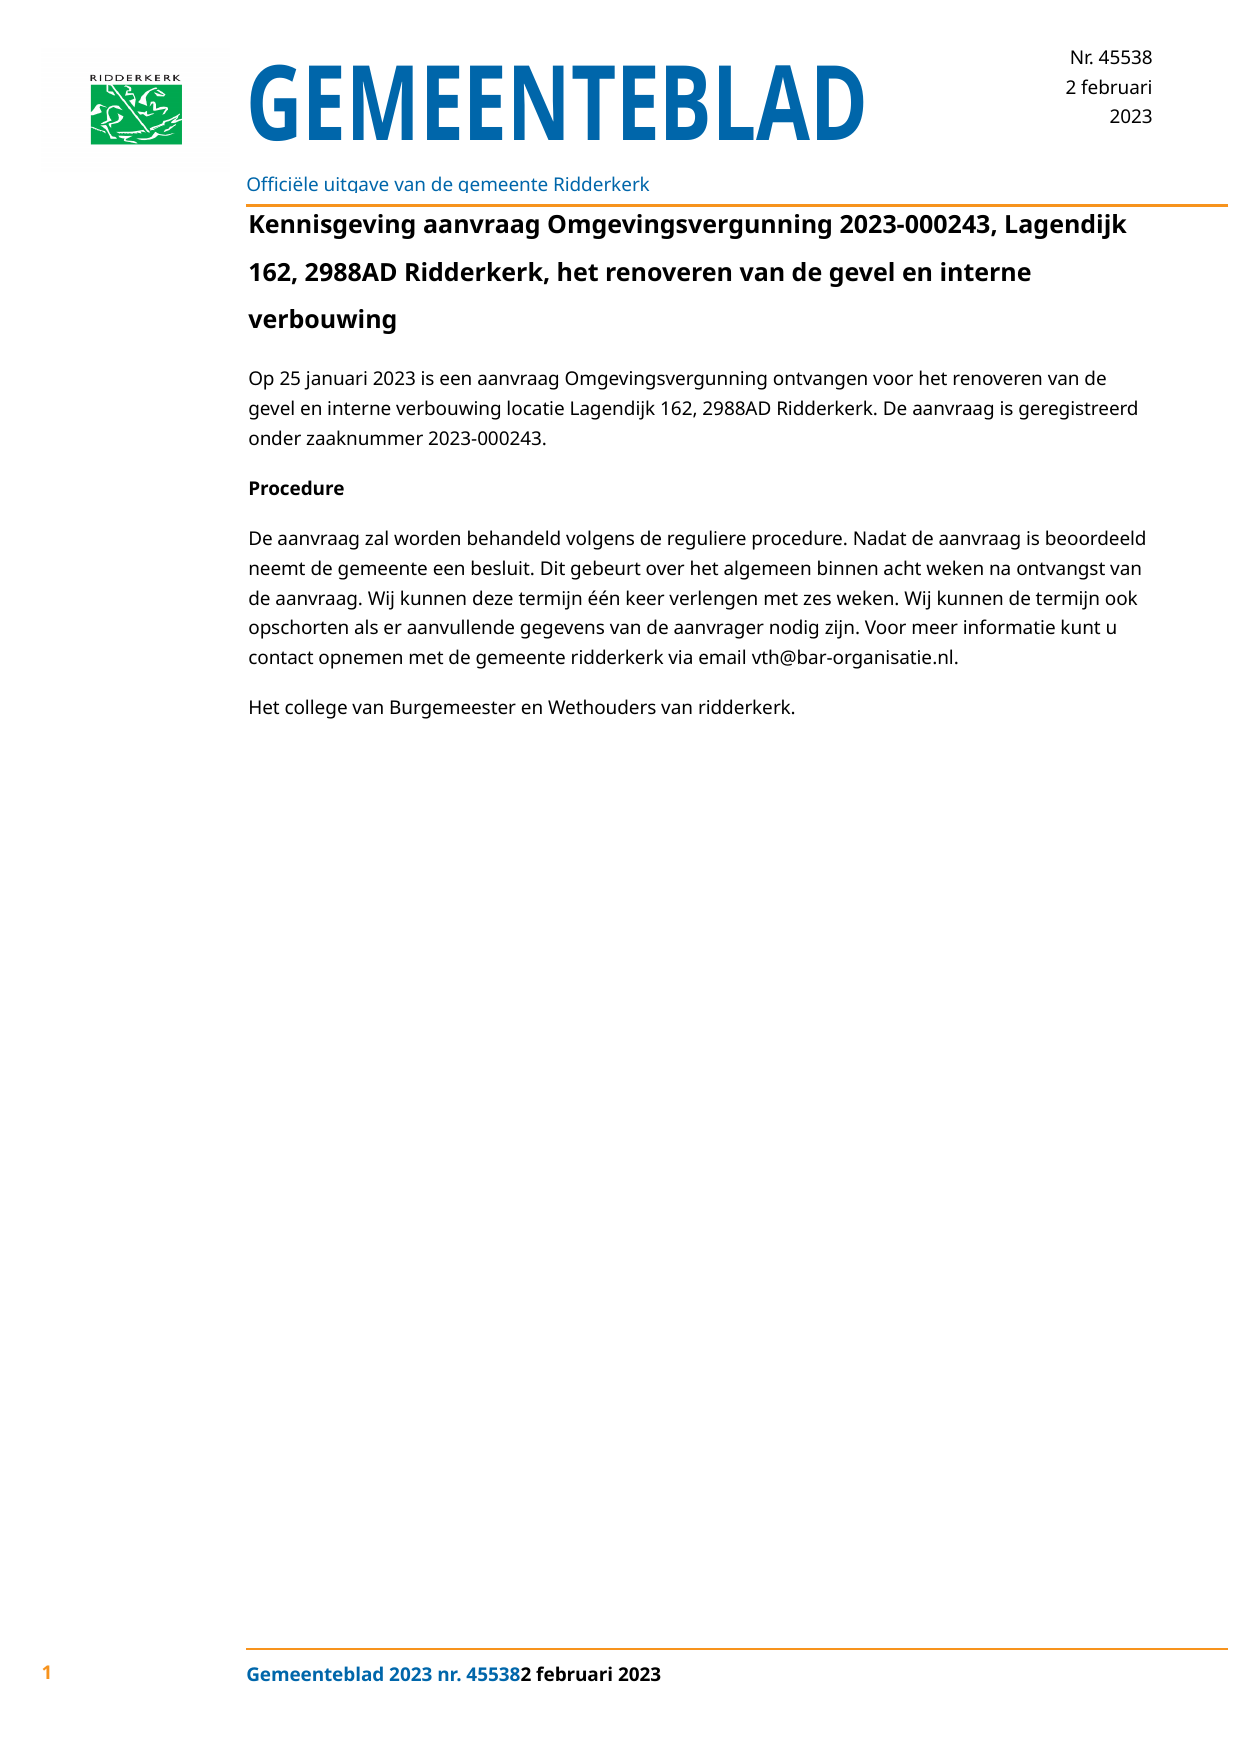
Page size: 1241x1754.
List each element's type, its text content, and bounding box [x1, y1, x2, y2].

text De aanvraag zal worden behandeld volgens de reguliere procedure. Nadat de aanvraag is beoordeeld neemt de gemeente een besluit. Dit gebeurt over het algemeen binnen acht weken na ontvangst van de aanvraag. Wij kunnen deze termijn één keer verlengen met zes weken. Wij kunnen de termijn ook opschorten als er aanvullende gegevens van de aanvrager nodig zijn. Voor meer informatie kunt u contact opnemen met de gemeente ridderkerk via email vth@bar-organisatie.nl. [248, 526, 1152, 669]
picture [41, 47, 231, 172]
text Procedure [248, 475, 1152, 501]
text Kennisgeving aanvraag Omgevingsvergunning 2023-000243, Lagendijk 162, 2988AD Ridderkerk, het renoveren van de gevel en interne verbouwing [248, 207, 1152, 336]
text Op 25 januari 2023 is een aanvraag Omgevingsvergunning ontvangen voor het renoveren van de gevel en interne verbouwing locatie Lagendijk 162, 2988AD Ridderkerk. De aanvraag is geregistreerd onder zaaknummer 2023-000243. [248, 366, 1152, 450]
text Het college van Burgemeester en Wethouders van ridderkerk. [248, 694, 1152, 720]
